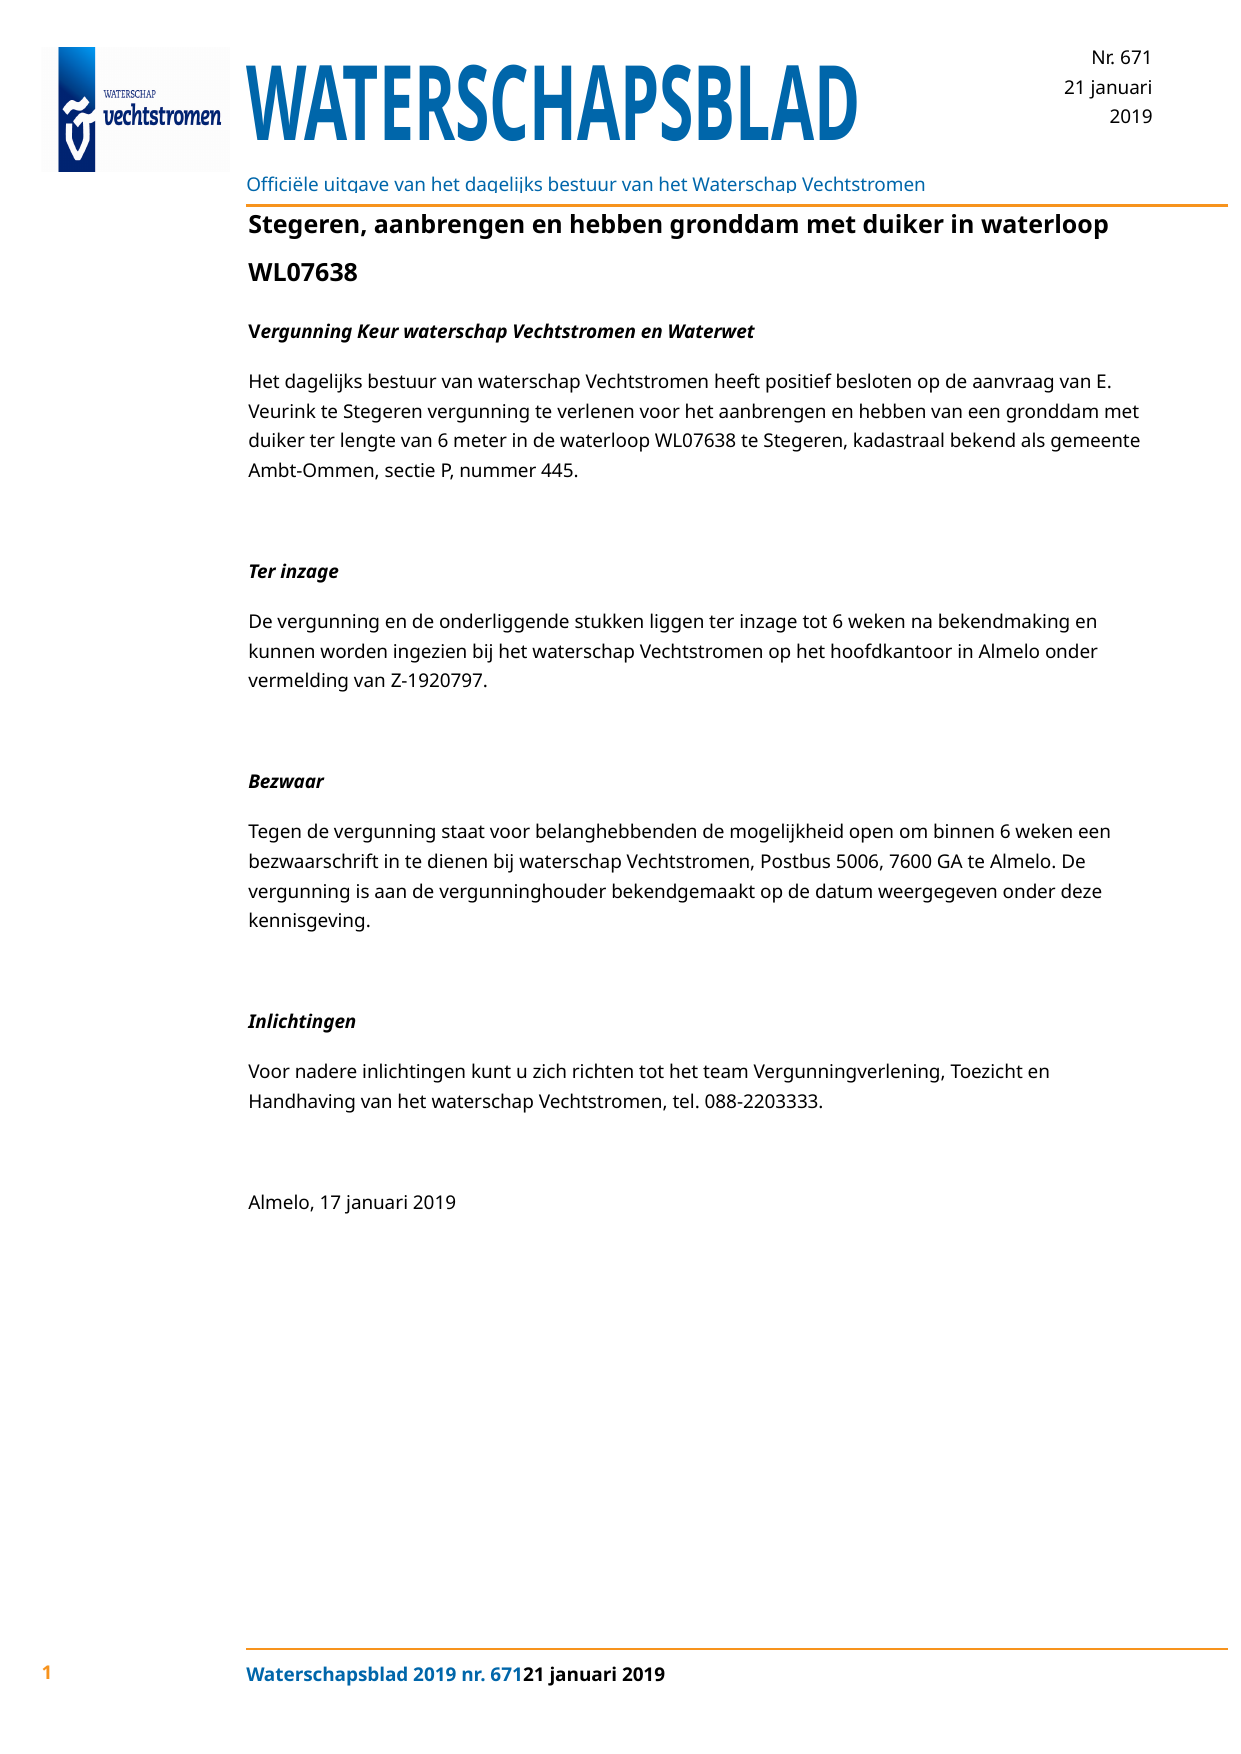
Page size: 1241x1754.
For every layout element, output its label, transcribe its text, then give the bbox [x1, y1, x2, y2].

text Voor nadere inlichtingen kunt u zich richten tot het team Vergunningverlening, Toezicht en Handhaving van het waterschap Vechtstromen, tel. 088-2203333. [248, 1059, 1152, 1114]
picture [41, 47, 231, 172]
text Inlichtingen [248, 1008, 1152, 1034]
text Almelo, 17 januari 2019 [248, 1189, 1152, 1215]
text Tegen de vergunning staat voor belanghebbenden de mogelijkheid open om binnen 6 weken een bezwaarschrift in te dienen bij waterschap Vechtstromen, Postbus 5006, 7600 GA te Almelo. De vergunning is aan de vergunninghouder bekendgemaakt op de datum weergegeven onder deze kennisgeving. [248, 819, 1152, 933]
text Stegeren, aanbrengen en hebben gronddam met duiker in waterloop WL07638 [248, 207, 1152, 288]
text Het dagelijks bestuur van waterschap Vechtstromen heeft positief besloten op de aanvraag van E. Veurink te Stegeren vergunning te verlenen voor het aanbrengen en hebben van een gronddam met duiker ter lengte van 6 meter in de waterloop WL07638 te Stegeren, kadastraal bekend als gemeente Ambt-Ommen, sectie P, nummer 445. [248, 368, 1152, 483]
text De vergunning en de onderliggende stukken liggen ter inzage tot 6 weken na bekendmaking en kunnen worden ingezien bij het waterschap Vechtstromen op het hoofdkantoor in Almelo onder vermelding van Z-1920797. [248, 608, 1152, 693]
text Ter inzage [248, 558, 1152, 584]
text Vergunning Keur waterschap Vechtstromen en Waterwet [248, 318, 1152, 344]
text Bezwaar [248, 768, 1152, 794]
